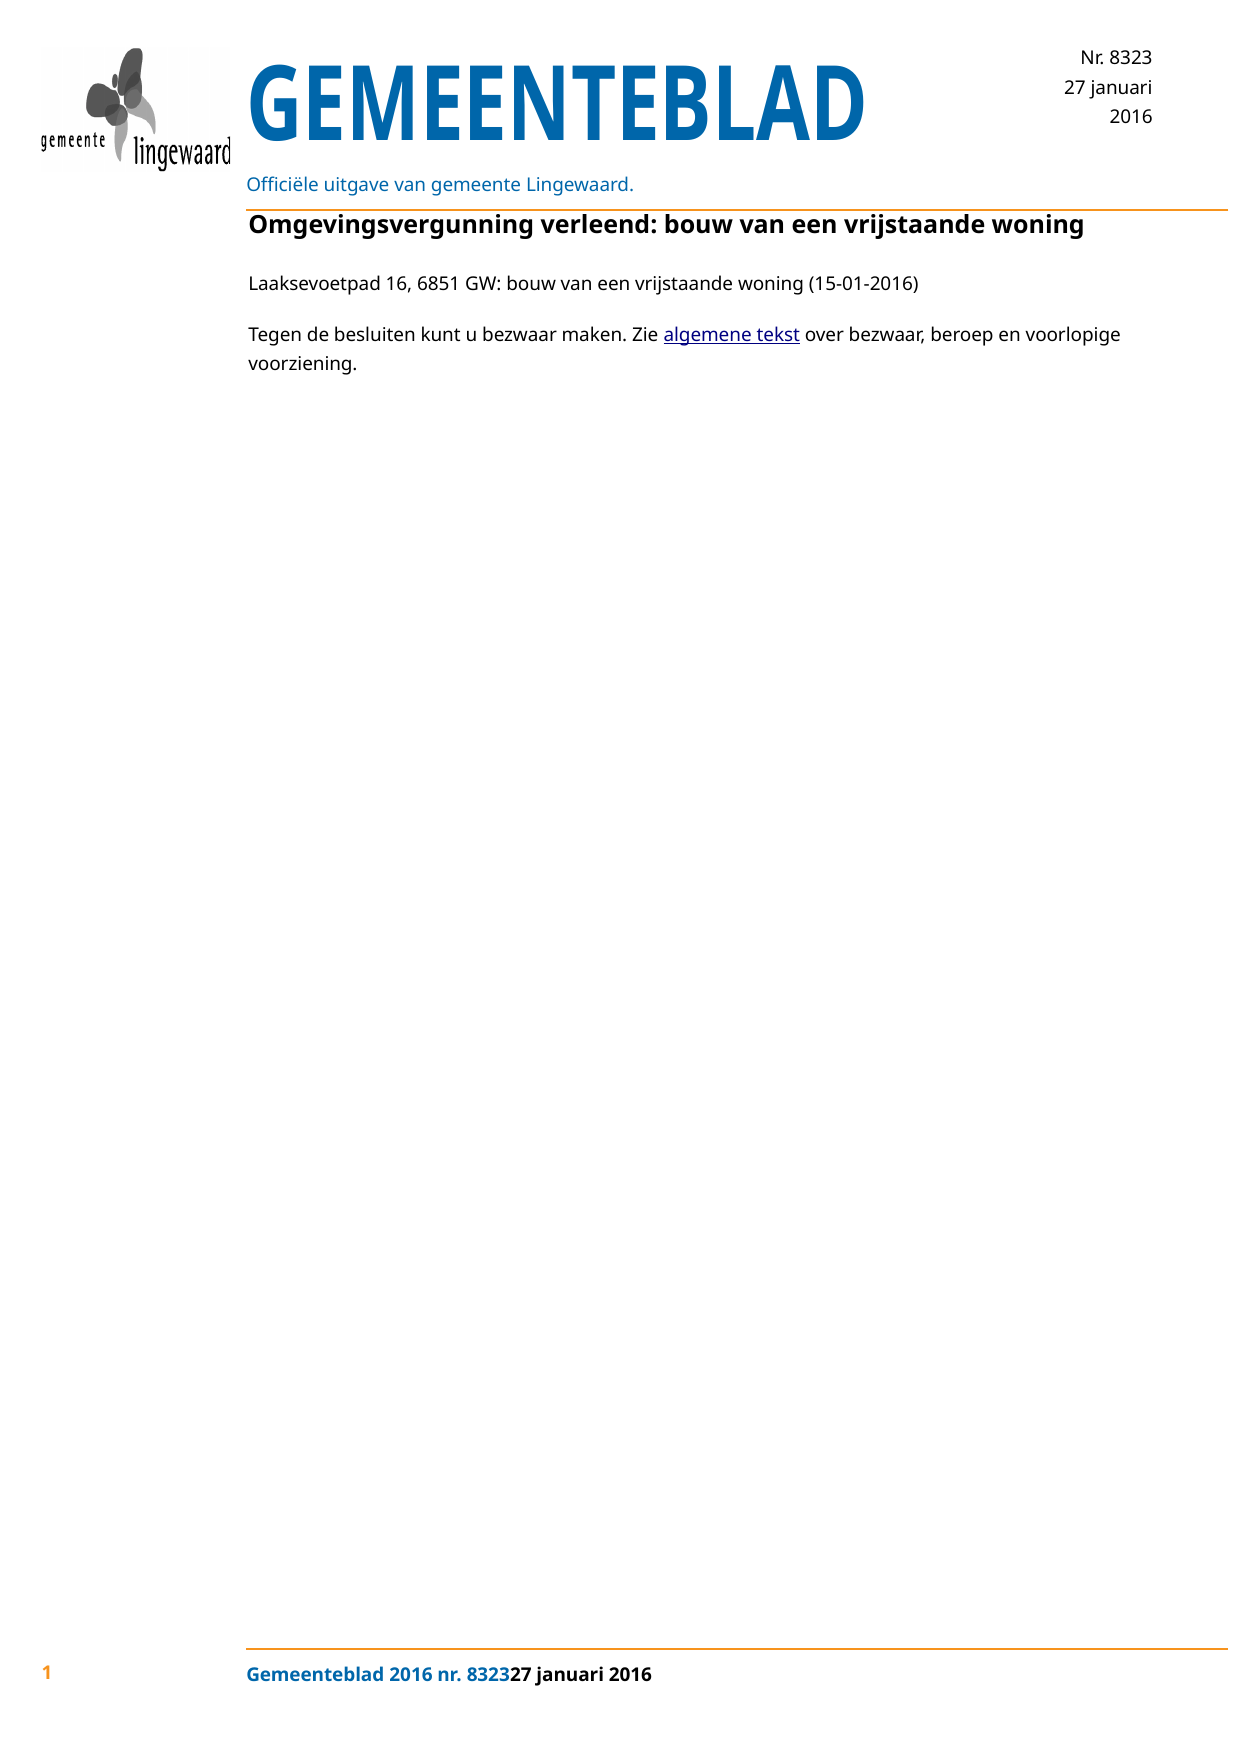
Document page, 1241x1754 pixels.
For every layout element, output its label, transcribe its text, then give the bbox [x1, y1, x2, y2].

text Tegen de besluiten kunt u bezwaar maken. Zie algemene tekst over bezwaar, beroep en voorlopige voorziening. [248, 321, 1152, 376]
text Laaksevoetpad 16, 6851 GW: bouw van een vrijstaande woning (15-01-2016) [248, 270, 1152, 296]
picture [41, 47, 231, 172]
text Omgevingsvergunning verleend: bouw van een vrijstaande woning [248, 211, 1152, 241]
